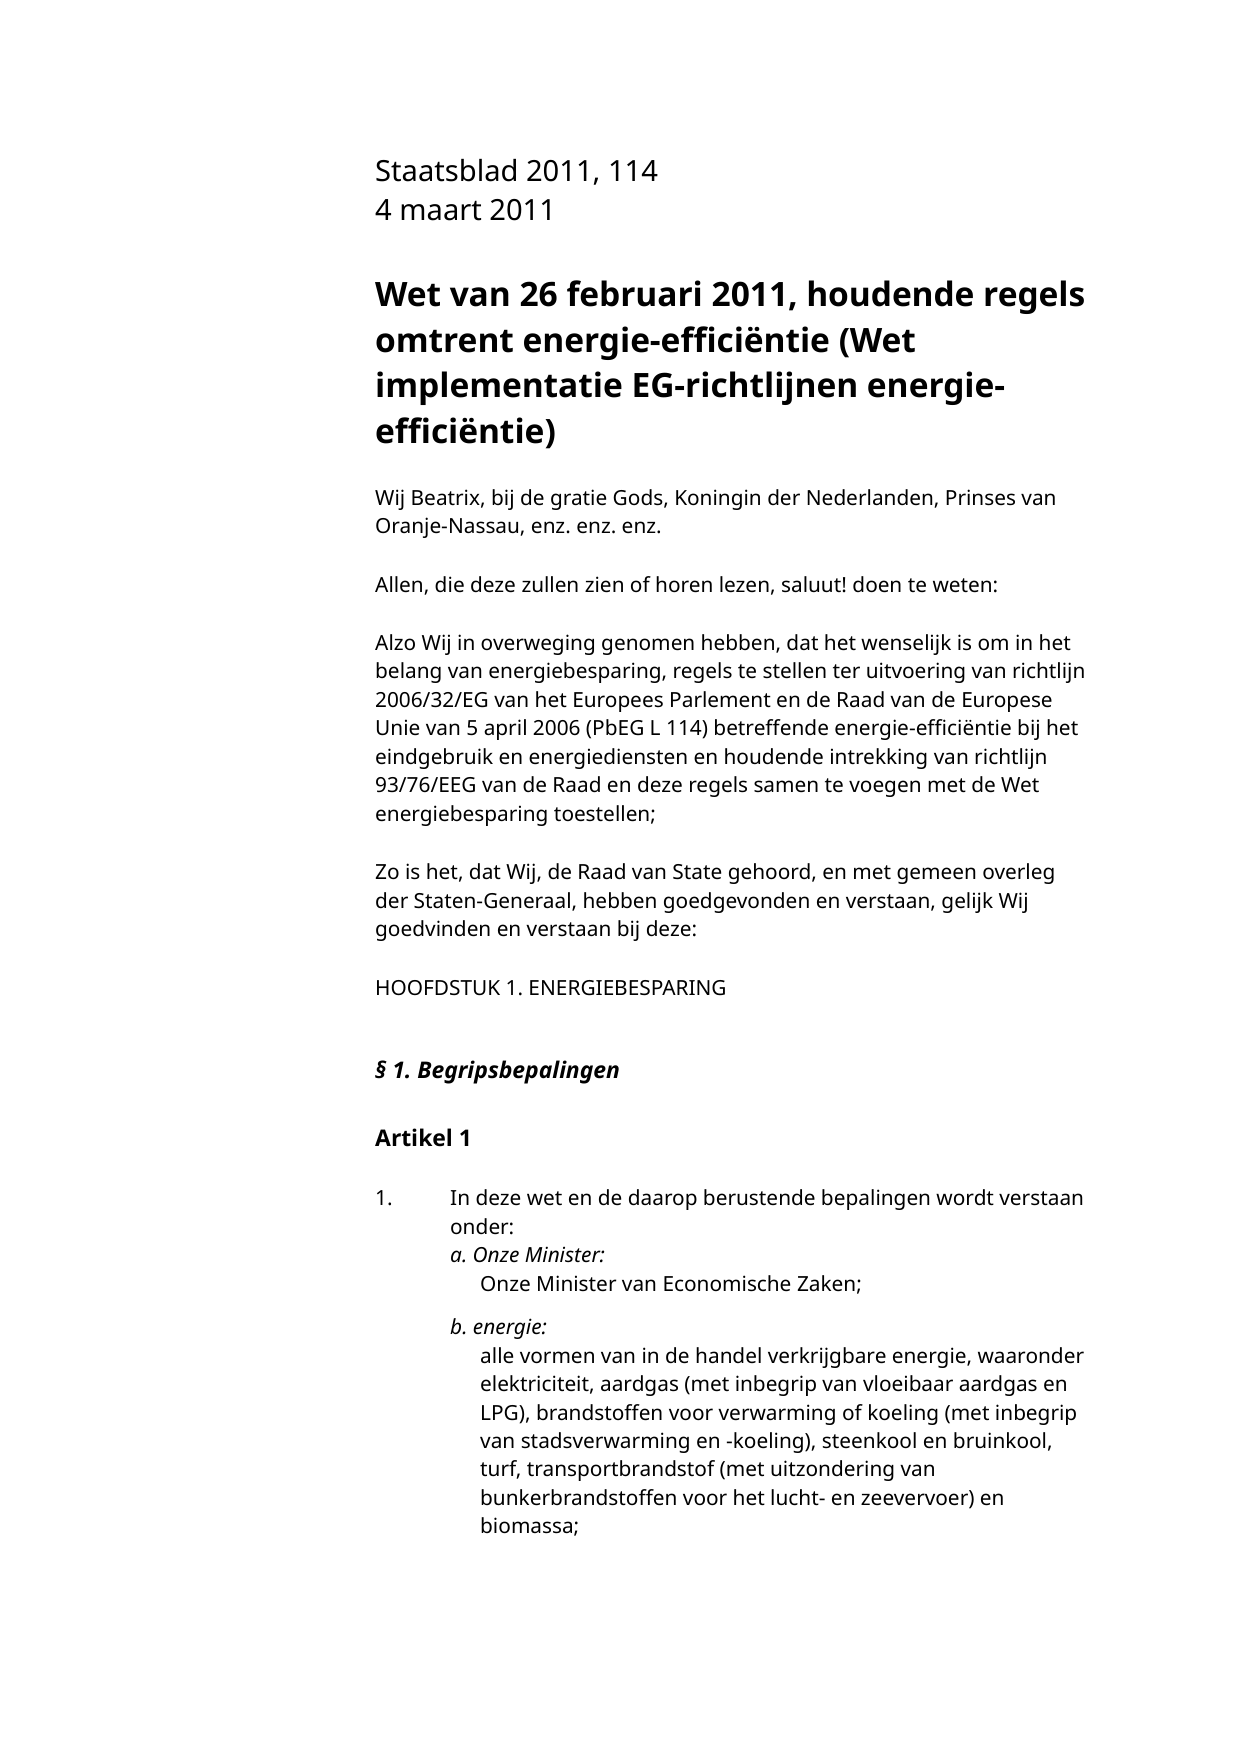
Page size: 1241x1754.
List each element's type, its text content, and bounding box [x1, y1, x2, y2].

text Wij Beatrix, bij de gratie Gods, Koningin der Nederlanden, Prinses van Oranje-Nassau, enz. enz. enz. [375, 483, 1090, 540]
list a. Onze Minister: [375, 1240, 1090, 1269]
list b. energie: [375, 1312, 1090, 1341]
list In deze wet en de daarop berustende bepalingen wordt verstaan onder: [375, 1183, 1090, 1240]
text Alzo Wij in overweging genomen hebben, dat het wenselijk is om in het belang van energiebesparing, regels te stellen ter uitvoering van richtlijn 2006/32/EG van het Europees Parlement en de Raad van de Europese Unie van 5 april 2006 (PbEG L 114) betreffende energie-efficiëntie bij het eindgebruik en energiediensten en houdende intrekking van richtlijn 93/76/EEG van de Raad en deze regels samen te voegen met de Wet energiebesparing toestellen; [375, 628, 1090, 827]
text Allen, die deze zullen zien of horen lezen, saluut! doen te weten: [375, 570, 1090, 598]
text Staatsblad 2011, 114 [375, 150, 1090, 190]
subtitle Artikel 1 [375, 1122, 1090, 1153]
text 4 maart 2011 [375, 190, 1090, 229]
list alle vormen van in de handel verkrijgbare energie, waaronder elektriciteit, aardgas (met inbegrip van vloeibaar aardgas en LPG), brandstoffen voor verwarming of koeling (met inbegrip van stadsverwarming en -koeling), steenkool en bruinkool, turf, transportbrandstof (met uitzondering van bunkerbrandstoffen voor het lucht- en zeevervoer) en biomassa; [405, 1341, 1090, 1540]
subtitle Wet van 26 februari 2011, houdende regels omtrent energie-efficiëntie (Wet implementatie EG-richtlijnen energie-efficiëntie) [375, 271, 1090, 453]
subtitle HOOFDSTUK 1. ENERGIEBESPARING [375, 973, 1090, 1001]
subtitle § 1. Begripsbepalingen [375, 1053, 1090, 1085]
list Onze Minister van Economische Zaken; [405, 1269, 1090, 1297]
text Zo is het, dat Wij, de Raad van State gehoord, en met gemeen overleg der Staten-Generaal, hebben goedgevonden en verstaan, gelijk Wij goedvinden en verstaan bij deze: [375, 857, 1090, 943]
